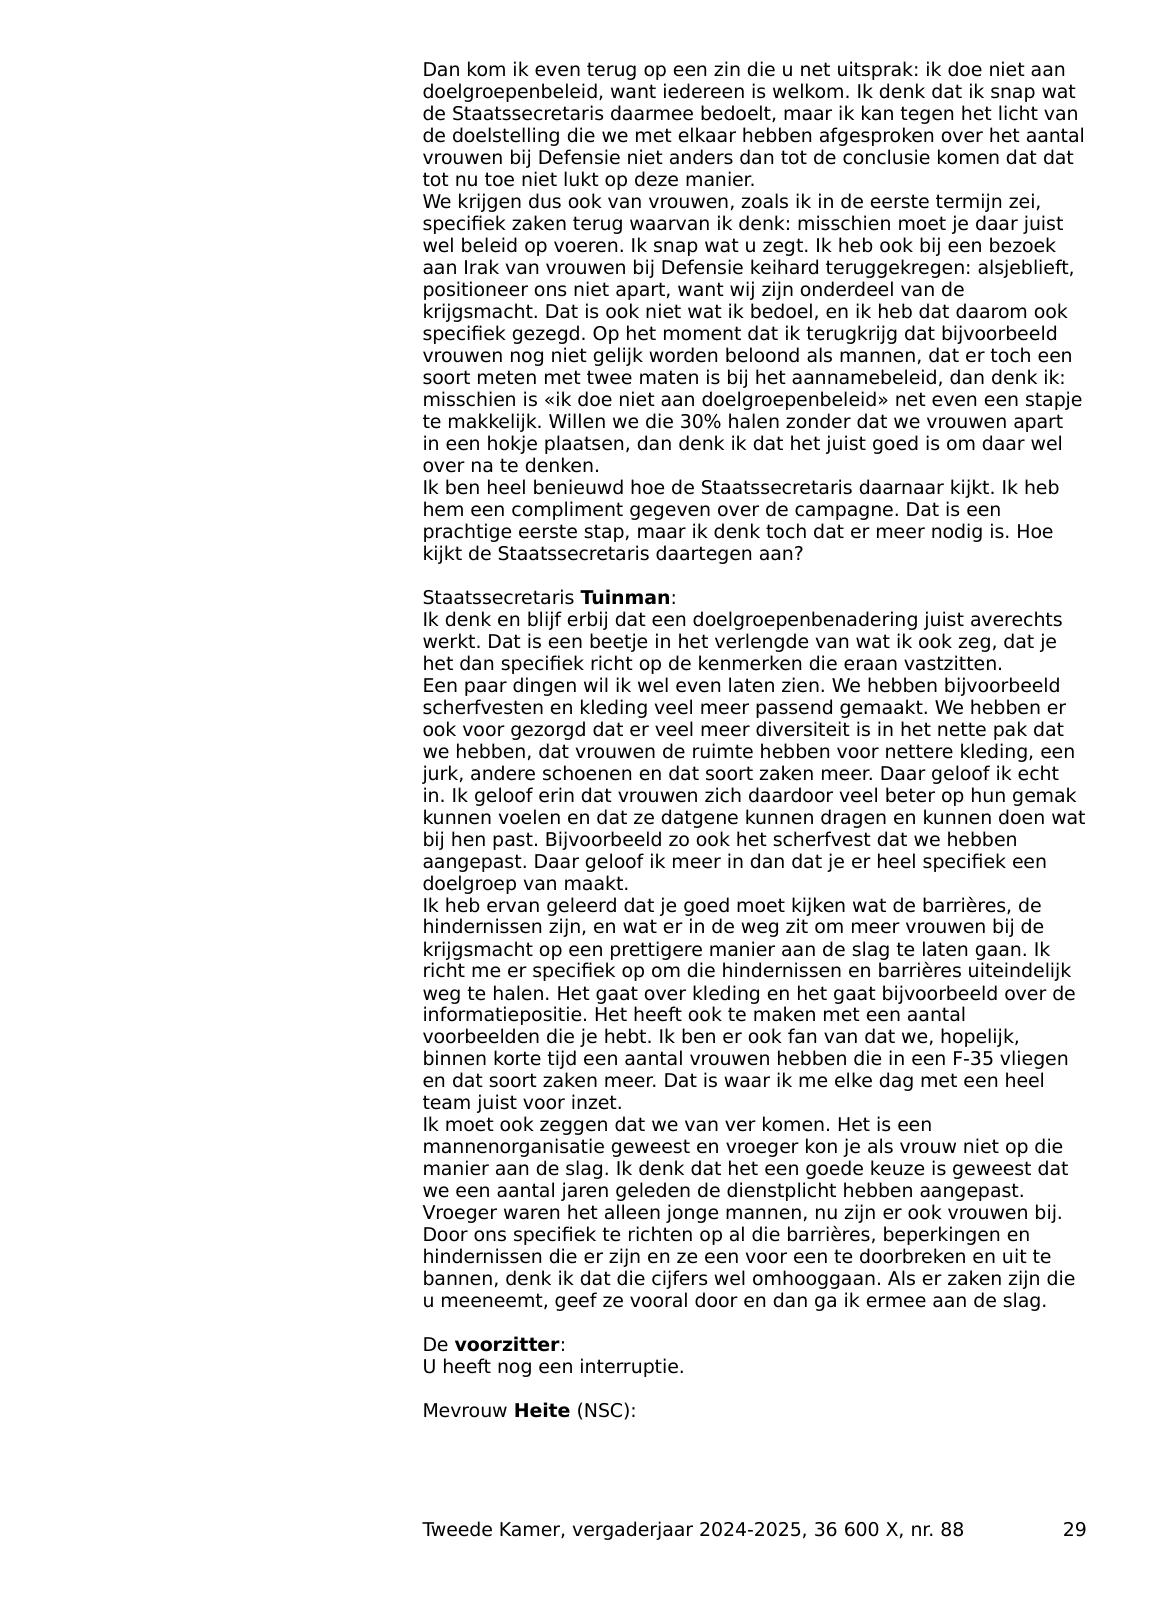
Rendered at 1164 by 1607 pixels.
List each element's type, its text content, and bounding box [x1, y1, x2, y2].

text Dan kom ik even terug op een zin die u net uitsprak: ik doe niet aan doelgroepenbeleid, want iedereen is welkom. Ik denk dat ik snap wat de Staatssecretaris daarmee bedoelt, maar ik kan tegen het licht van de doelstelling die we met elkaar hebben afgesproken over het aantal vrouwen bij Defensie niet anders dan tot de conclusie komen dat dat tot nu toe niet lukt op deze manier. [422, 59, 1087, 191]
text Ik ben heel benieuwd hoe de Staatssecretaris daarnaar kijkt. Ik heb hem een compliment gegeven over de campagne. Dat is een prachtige eerste stap, maar ik denk toch dat er meer nodig is. Hoe kijkt de Staatssecretaris daartegen aan? [422, 477, 1087, 564]
text We krijgen dus ook van vrouwen, zoals ik in de eerste termijn zei, specifiek zaken terug waarvan ik denk: misschien moet je daar juist wel beleid op voeren. Ik snap wat u zegt. Ik heb ook bij een bezoek aan Irak van vrouwen bij Defensie keihard teruggekregen: alsjeblieft, positioneer ons niet apart, want wij zijn onderdeel van de krijgsmacht. Dat is ook niet wat ik bedoel, en ik heb dat daarom ook specifiek gezegd. Op het moment dat ik terugkrijg dat bijvoorbeeld vrouwen nog niet gelijk worden beloond als mannen, dat er toch een soort meten met twee maten is bij het aannamebeleid, dan denk ik: misschien is «ik doe niet aan doelgroepenbeleid» net even een stapje te makkelijk. Willen we die 30% halen zonder dat we vrouwen apart in een hokje plaatsen, dan denk ik dat het juist goed is om daar wel over na te denken. [422, 191, 1087, 477]
text Ik denk en blijf erbij dat een doelgroepenbenadering juist averechts werkt. Dat is een beetje in het verlengde van wat ik ook zeg, dat je het dan specifiek richt op de kenmerken die eraan vastzitten. [422, 609, 1087, 675]
text Staatssecretaris Tuinman: [422, 587, 1087, 609]
text Ik moet ook zeggen dat we van ver komen. Het is een mannenorganisatie geweest en vroeger kon je als vrouw niet op die manier aan de slag. Ik denk dat het een goede keuze is geweest dat we een aantal jaren geleden de dienstplicht hebben aangepast. Vroeger waren het alleen jonge mannen, nu zijn er ook vrouwen bij. Door ons specifiek te richten op al die barrières, beperkingen en hindernissen die er zijn en ze een voor een te doorbreken en uit te bannen, denk ik dat die cijfers wel omhooggaan. Als er zaken zijn die u meeneemt, geef ze vooral door en dan ga ik ermee aan de slag. [422, 1114, 1087, 1312]
text U heeft nog een interruptie. [422, 1356, 1087, 1378]
text Ik heb ervan geleerd dat je goed moet kijken wat de barrières, de hindernissen zijn, en wat er in de weg zit om meer vrouwen bij de krijgsmacht op een prettigere manier aan de slag te laten gaan. Ik richt me er specifiek op om die hindernissen en barrières uiteindelijk weg te halen. Het gaat over kleding en het gaat bijvoorbeeld over de informatiepositie. Het heeft ook te maken met een aantal voorbeelden die je hebt. Ik ben er ook fan van dat we, hopelijk, binnen korte tijd een aantal vrouwen hebben die in een F-35 vliegen en dat soort zaken meer. Dat is waar ik me elke dag met een heel team juist voor inzet. [422, 894, 1087, 1114]
text Een paar dingen wil ik wel even laten zien. We hebben bijvoorbeeld scherfvesten en kleding veel meer passend gemaakt. We hebben er ook voor gezorgd dat er veel meer diversiteit is in het nette pak dat we hebben, dat vrouwen de ruimte hebben voor nettere kleding, een jurk, andere schoenen en dat soort zaken meer. Daar geloof ik echt in. Ik geloof erin dat vrouwen zich daardoor veel beter op hun gemak kunnen voelen en dat ze datgene kunnen dragen en kunnen doen wat bij hen past. Bijvoorbeeld zo ook het scherfvest dat we hebben aangepast. Daar geloof ik meer in dan dat je er heel specifiek een doelgroep van maakt. [422, 675, 1087, 894]
text De voorzitter: [422, 1334, 1087, 1356]
text Mevrouw Heite (NSC): [422, 1400, 1087, 1422]
